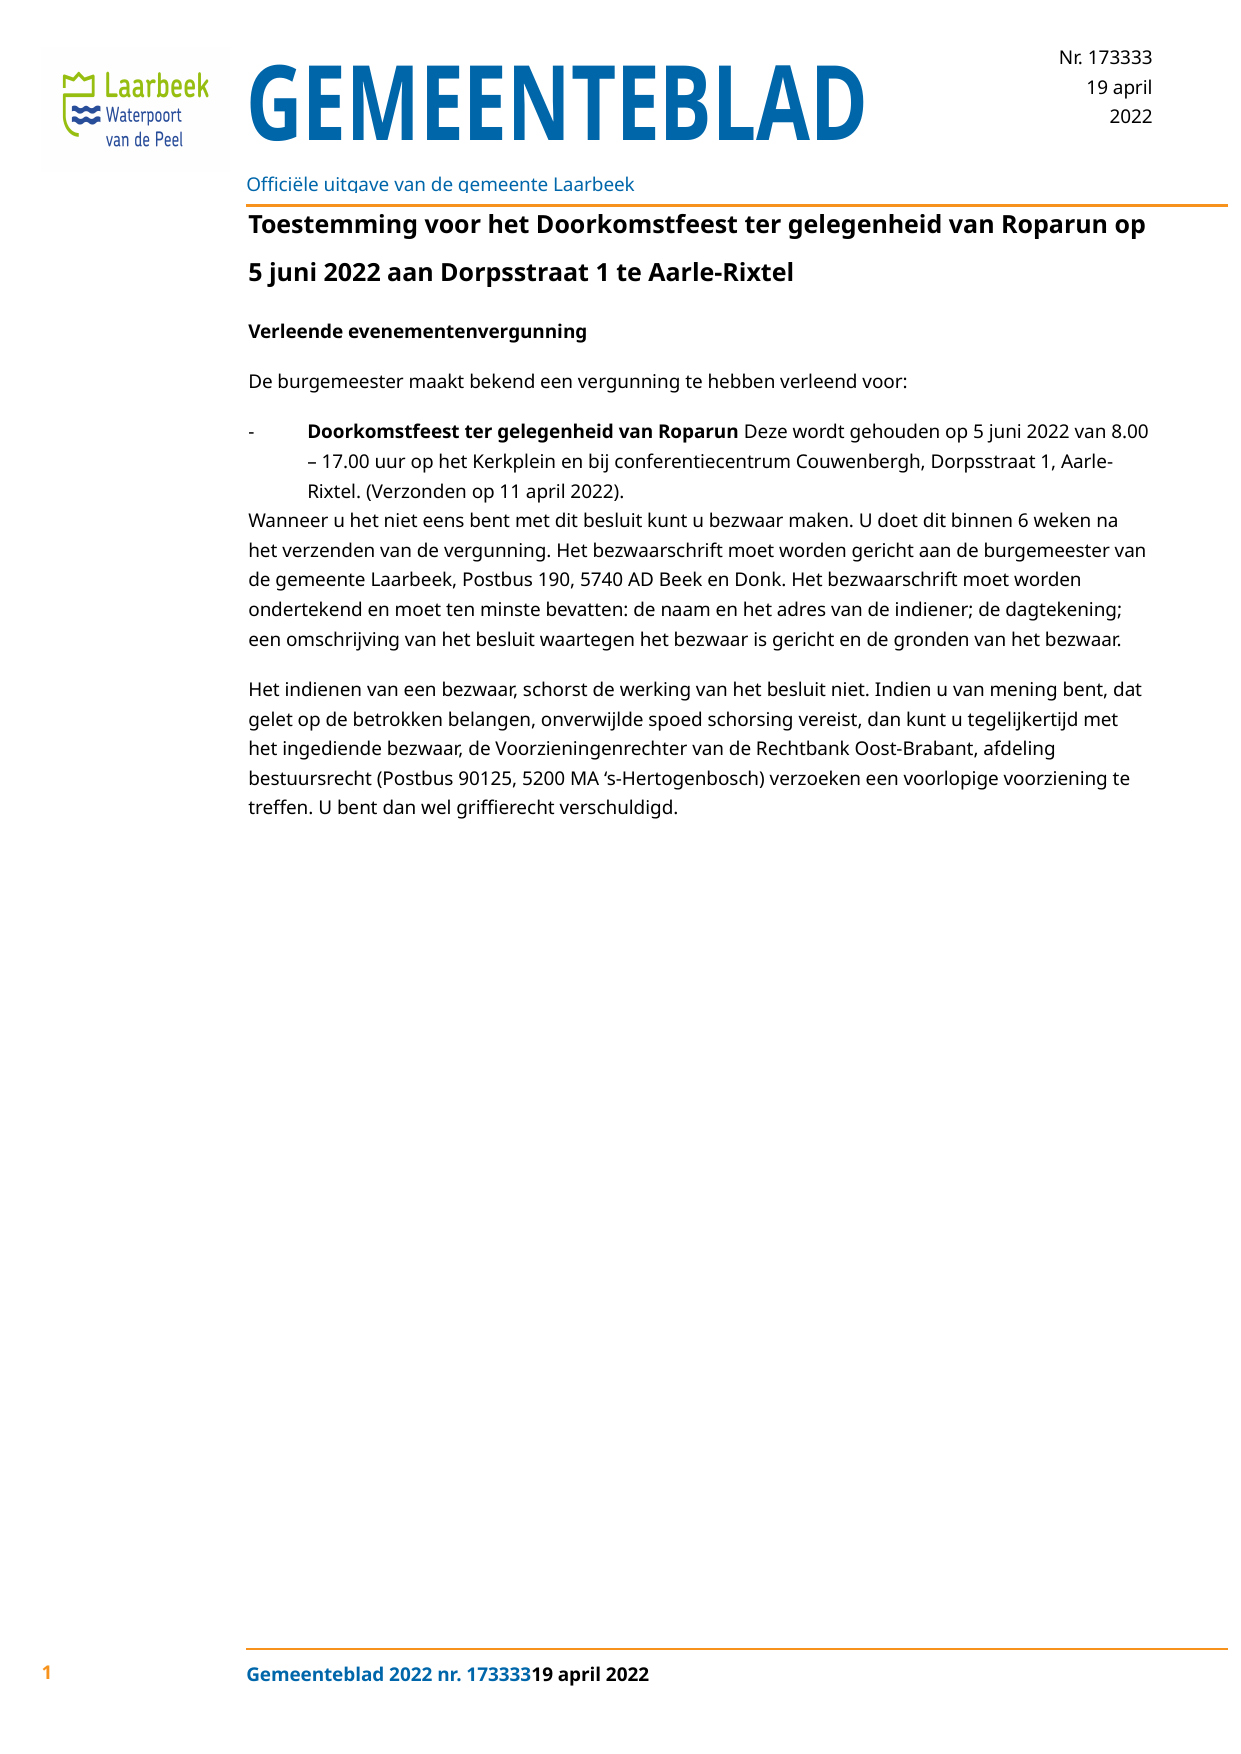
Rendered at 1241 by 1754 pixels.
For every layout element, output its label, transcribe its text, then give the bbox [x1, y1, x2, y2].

text De burgemeester maakt bekend een vergunning te hebben verleend voor: [248, 368, 1152, 394]
text Het indienen van een bezwaar, schorst de werking van het besluit niet. Indien u van mening bent, dat gelet op de betrokken belangen, onverwijlde spoed schorsing vereist, dan kunt u tegelijkertijd met het ingediende bezwaar, de Voorzieningenrechter van de Rechtbank Oost-Brabant, afdeling bestuursrecht (Postbus 90125, 5200 MA ‘s-Hertogenbosch) verzoeken een voorlopige voorziening te treffen. U bent dan wel griffierecht verschuldigd. [248, 676, 1152, 820]
picture [41, 47, 231, 172]
list Doorkomstfeest ter gelegenheid van Roparun Deze wordt gehouden op 5 juni 2022 van 8.00 – 17.00 uur op het Kerkplein en bij conferentiecentrum Couwenbergh, Dorpsstraat 1, Aarle-Rixtel. (Verzonden op 11 april 2022). [248, 419, 1152, 504]
text Toestemming voor het Doorkomstfeest ter gelegenheid van Roparun op 5 juni 2022 aan Dorpsstraat 1 te Aarle-Rixtel [248, 207, 1152, 288]
text Wanneer u het niet eens bent met dit besluit kunt u bezwaar maken. U doet dit binnen 6 weken na het verzenden van de vergunning. Het bezwaarschrift moet worden gericht aan de burgemeester van de gemeente Laarbeek, Postbus 190, 5740 AD Beek en Donk. Het bezwaarschrift moet worden ondertekend en moet ten minste bevatten: de naam en het adres van de indiener; de dagtekening; een omschrijving van het besluit waartegen het bezwaar is gericht en de gronden van het bezwaar. [248, 507, 1152, 652]
text Verleende evenementenvergunning [248, 318, 1152, 344]
